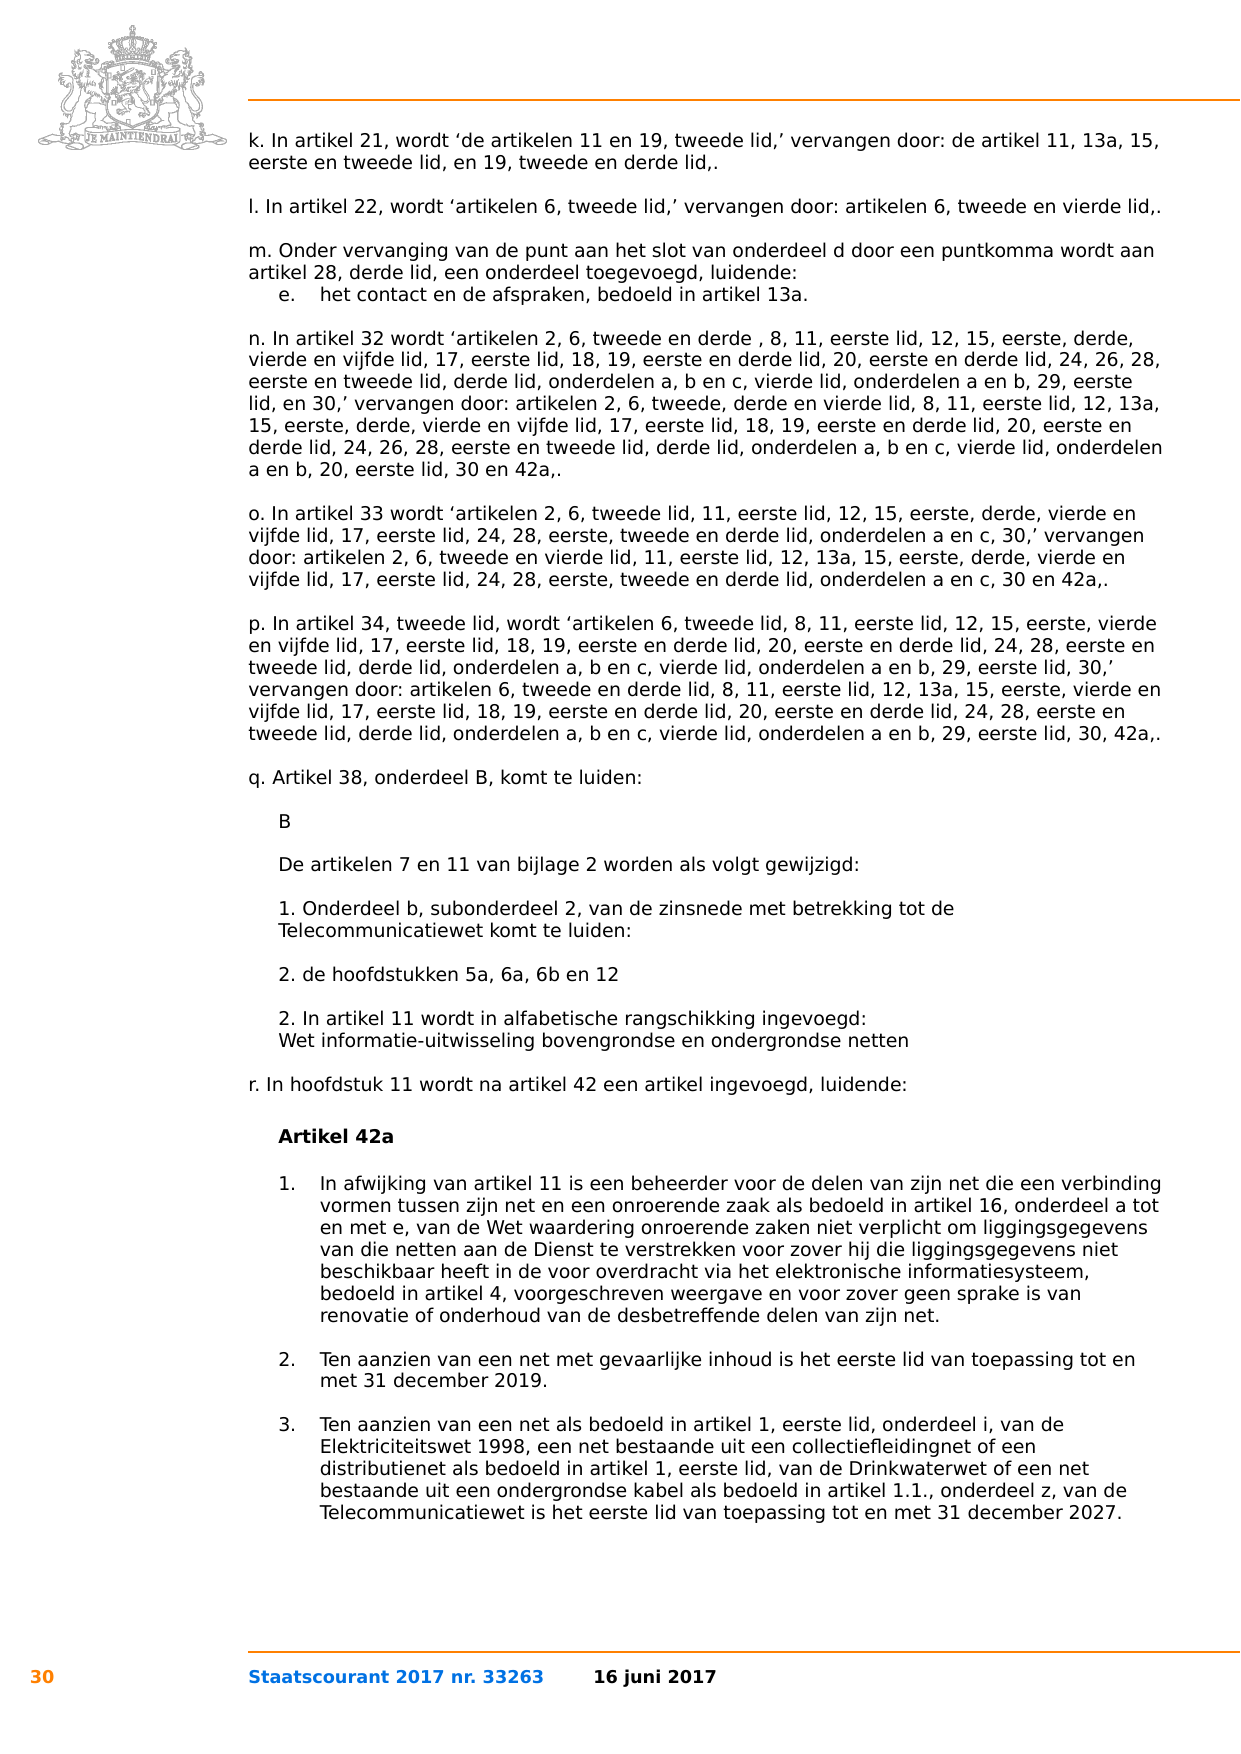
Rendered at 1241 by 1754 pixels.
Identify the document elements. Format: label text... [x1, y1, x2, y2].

text 1. In afwijking van artikel 11 is een beheerder voor de delen van zijn net die een verbinding vormen tussen zijn net en een onroerende zaak als bedoeld in artikel 16, onderdeel a tot en met e, van de Wet waardering onroerende zaken niet verplicht om liggingsgegevens van die netten aan de Dienst te verstrekken voor zover hij die liggingsgegevens niet beschikbaar heeft in de voor overdracht via het elektronische informatiesysteem, bedoeld in artikel 4, voorgeschreven weergave en voor zover geen sprake is van renovatie of onderhoud van de desbetreffende delen van zijn net. [278, 1173, 1163, 1327]
text o. In artikel 33 wordt ‘artikelen 2, 6, tweede lid, 11, eerste lid, 12, 15, eerste, derde, vierde en vijfde lid, 17, eerste lid, 24, 28, eerste, tweede en derde lid, onderdelen a en c, 30,’ vervangen door: artikelen 2, 6, tweede en vierde lid, 11, eerste lid, 12, 13a, 15, eerste, derde, vierde en vijfde lid, 17, eerste lid, 24, 28, eerste, tweede en derde lid, onderdelen a en c, 30 en 42a,. [248, 503, 1163, 591]
subtitle Artikel 42a [278, 1126, 1163, 1148]
text B [278, 811, 1163, 832]
text n. In artikel 32 wordt ‘artikelen 2, 6, tweede en derde , 8, 11, eerste lid, 12, 15, eerste, derde, vierde en vijfde lid, 17, eerste lid, 18, 19, eerste en derde lid, 20, eerste en derde lid, 24, 26, 28, eerste en tweede lid, derde lid, onderdelen a, b en c, vierde lid, onderdelen a en b, 29, eerste lid, en 30,’ vervangen door: artikelen 2, 6, tweede, derde en vierde lid, 8, 11, eerste lid, 12, 13a, 15, eerste, derde, vierde en vijfde lid, 17, eerste lid, 18, 19, eerste en derde lid, 20, eerste en derde lid, 24, 26, 28, eerste en tweede lid, derde lid, onderdelen a, b en c, vierde lid, onderdelen a en b, 20, eerste lid, 30 en 42a,. [248, 327, 1163, 481]
text k. In artikel 21, wordt ‘de artikelen 11 en 19, tweede lid,’ vervangen door: de artikel 11, 13a, 15, eerste en tweede lid, en 19, tweede en derde lid,. [248, 130, 1163, 174]
text 2. de hoofdstukken 5a, 6a, 6b en 12 [278, 964, 1163, 986]
picture [38, 25, 227, 150]
text m. Onder vervanging van de punt aan het slot van onderdeel d door een puntkomma wordt aan artikel 28, derde lid, een onderdeel toegevoegd, luidende: [248, 239, 1163, 283]
text 2. Ten aanzien van een net met gevaarlijke inhoud is het eerste lid van toepassing tot en met 31 december 2019. [278, 1348, 1163, 1392]
text e. het contact en de afspraken, bedoeld in artikel 13a. [278, 283, 1163, 306]
text De artikelen 7 en 11 van bijlage 2 worden als volgt gewijzigd: [278, 854, 1163, 876]
text 3. Ten aanzien van een net als bedoeld in artikel 1, eerste lid, onderdeel i, van de Elektriciteitswet 1998, een net bestaande uit een collectiefleidingnet of een distributienet als bedoeld in artikel 1, eerste lid, van de Drinkwaterwet of een net bestaande uit een ondergrondse kabel als bedoeld in artikel 1.1., onderdeel z, van de Telecommunicatiewet is het eerste lid van toepassing tot en met 31 december 2027. [278, 1414, 1163, 1524]
text 1. Onderdeel b, subonderdeel 2, van de zinsnede met betrekking tot de Telecommunicatiewet komt te luiden: [278, 898, 1163, 942]
text 2. In artikel 11 wordt in alfabetische rangschikking ingevoegd: [278, 1008, 1163, 1030]
text Wet informatie-uitwisseling bovengrondse en ondergrondse netten [278, 1030, 1163, 1052]
text p. In artikel 34, tweede lid, wordt ‘artikelen 6, tweede lid, 8, 11, eerste lid, 12, 15, eerste, vierde en vijfde lid, 17, eerste lid, 18, 19, eerste en derde lid, 20, eerste en derde lid, 24, 28, eerste en tweede lid, derde lid, onderdelen a, b en c, vierde lid, onderdelen a en b, 29, eerste lid, 30,’ vervangen door: artikelen 6, tweede en derde lid, 8, 11, eerste lid, 12, 13a, 15, eerste, vierde en vijfde lid, 17, eerste lid, 18, 19, eerste en derde lid, 20, eerste en derde lid, 24, 28, eerste en tweede lid, derde lid, onderdelen a, b en c, vierde lid, onderdelen a en b, 29, eerste lid, 30, 42a,. [248, 613, 1163, 745]
text r. In hoofdstuk 11 wordt na artikel 42 een artikel ingevoegd, luidende: [248, 1074, 1163, 1096]
text q. Artikel 38, onderdeel B, komt te luiden: [248, 767, 1163, 789]
text l. In artikel 22, wordt ‘artikelen 6, tweede lid,’ vervangen door: artikelen 6, tweede en vierde lid,. [248, 196, 1163, 218]
